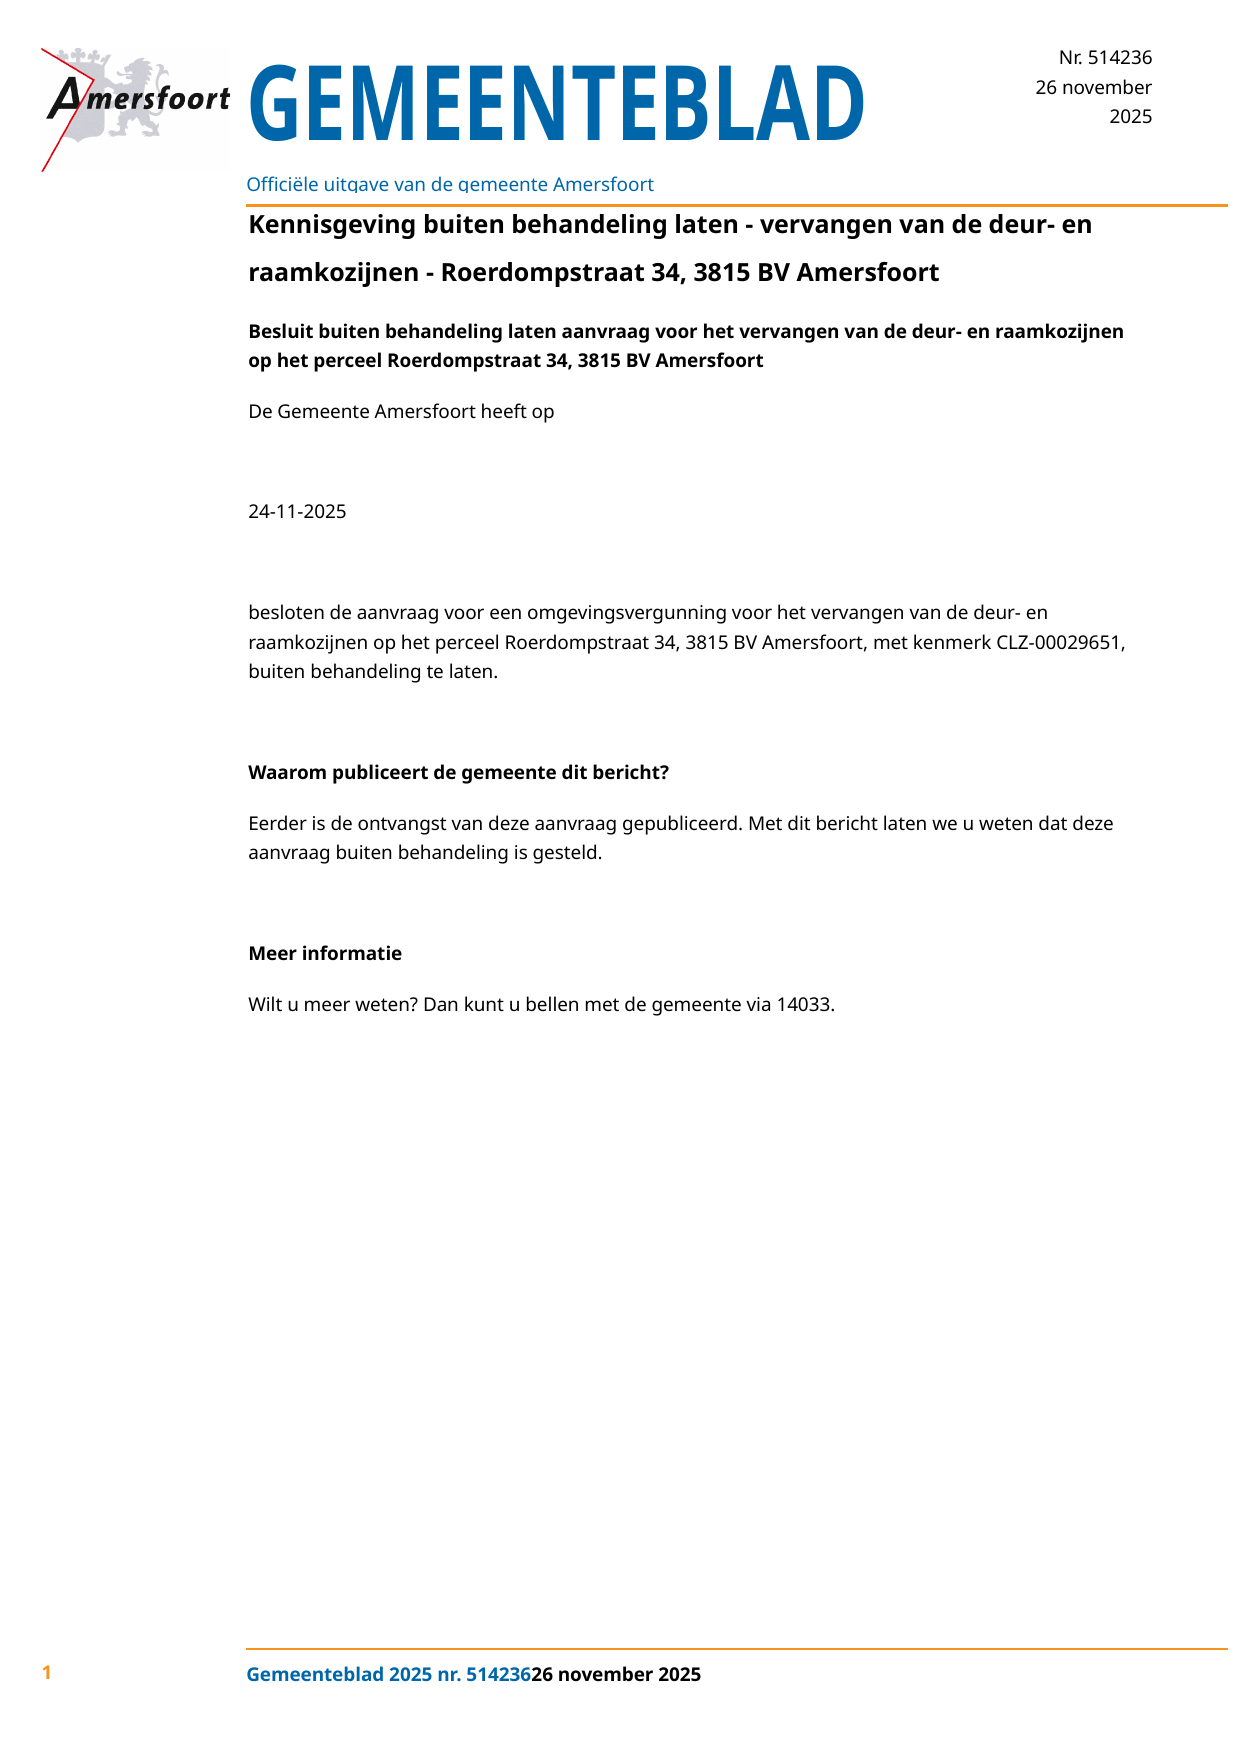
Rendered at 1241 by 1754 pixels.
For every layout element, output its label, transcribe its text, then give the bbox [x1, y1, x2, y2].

text Eerder is de ontvangst van deze aanvraag gepubliceerd. Met dit bericht laten we u weten dat deze aanvraag buiten behandeling is gesteld. [248, 810, 1152, 865]
text Meer informatie [248, 940, 1152, 966]
text Kennisgeving buiten behandeling laten - vervangen van de deur- en raamkozijnen - Roerdompstraat 34, 3815 BV Amersfoort [248, 207, 1152, 288]
text Besluit buiten behandeling laten aanvraag voor het vervangen van de deur- en raamkozijnen op het perceel Roerdompstraat 34, 3815 BV Amersfoort [248, 318, 1152, 373]
text De Gemeente Amersfoort heeft op [248, 398, 1152, 424]
picture [41, 47, 231, 172]
text Wilt u meer weten? Dan kunt u bellen met de gemeente via 14033. [248, 991, 1152, 1017]
text Waarom publiceert de gemeente dit bericht? [248, 759, 1152, 785]
text 24-11-2025 [248, 499, 1152, 524]
text besloten de aanvraag voor een omgevingsvergunning voor het vervangen van de deur- en raamkozijnen op het perceel Roerdompstraat 34, 3815 BV Amersfoort, met kenmerk CLZ-00029651, buiten behandeling te laten. [248, 599, 1152, 684]
